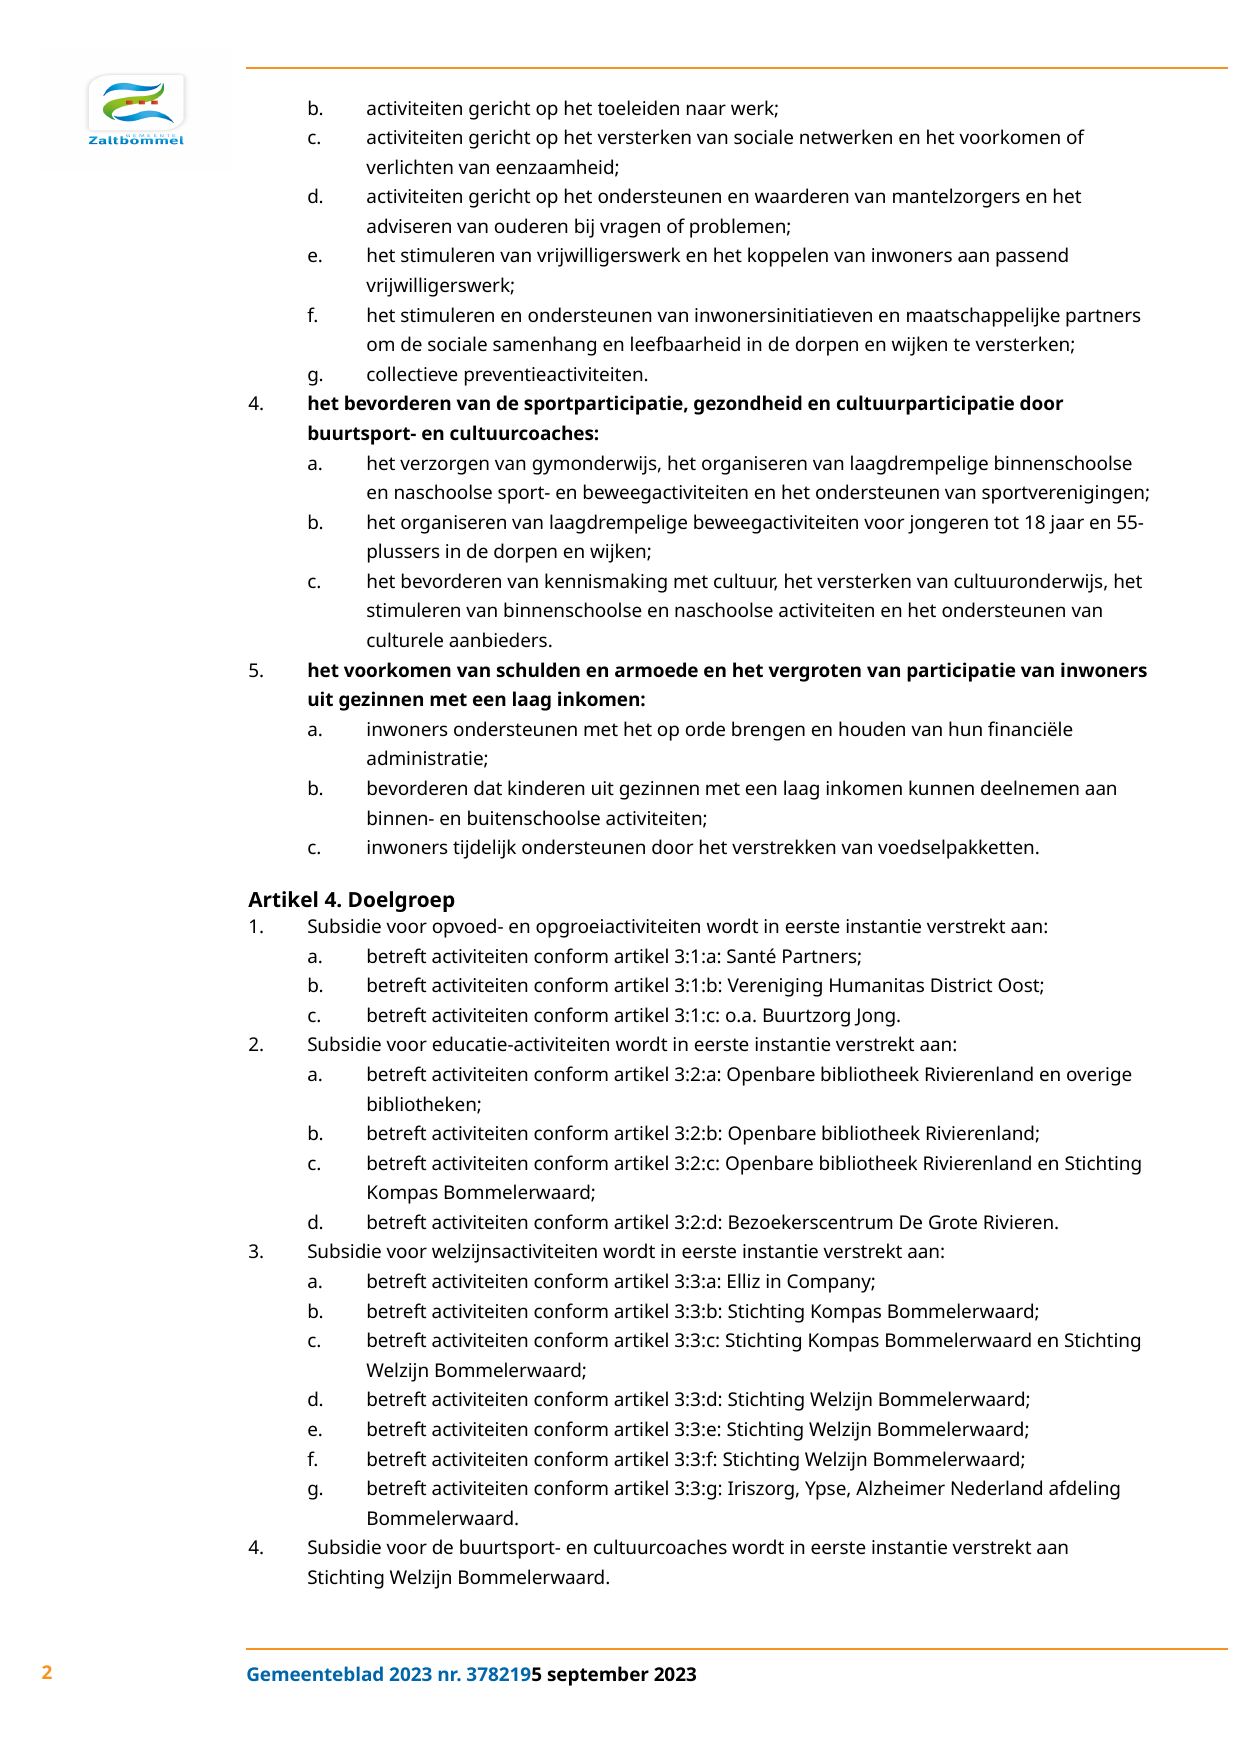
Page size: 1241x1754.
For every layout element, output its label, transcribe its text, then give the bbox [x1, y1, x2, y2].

list betreft activiteiten conform artikel 3:1:a: Santé Partners; [307, 943, 1152, 968]
list Subsidie voor de buurtsport- en cultuurcoaches wordt in eerste instantie verstrekt aan Stichting Welzijn Bommelerwaard. [248, 1534, 1152, 1590]
list collectieve preventieactiviteiten. [307, 361, 1152, 387]
list activiteiten gericht op het ondersteunen en waarderen van mantelzorgers en het adviseren van ouderen bij vragen of problemen; [307, 183, 1152, 239]
list activiteiten gericht op het toeleiden naar werk; [307, 95, 1152, 121]
list bevorderen dat kinderen uit gezinnen met een laag inkomen kunnen deelnemen aan binnen- en buitenschoolse activiteiten; [307, 775, 1152, 831]
list betreft activiteiten conform artikel 3:2:d: Bezoekerscentrum De Grote Rivieren. [307, 1209, 1152, 1235]
list inwoners ondersteunen met het op orde brengen en houden van hun financiële administratie; [307, 716, 1152, 771]
list betreft activiteiten conform artikel 3:2:a: Openbare bibliotheek Rivierenland en overige bibliotheken; [307, 1061, 1152, 1116]
list betreft activiteiten conform artikel 3:3:e: Stichting Welzijn Bommelerwaard; [307, 1416, 1152, 1442]
list inwoners tijdelijk ondersteunen door het verstrekken van voedselpakketten. [307, 834, 1152, 860]
list betreft activiteiten conform artikel 3:3:f: Stichting Welzijn Bommelerwaard; [307, 1446, 1152, 1471]
text Artikel 4. Doelgroep [248, 885, 1152, 913]
list het stimuleren van vrijwilligerswerk en het koppelen van inwoners aan passend vrijwilligerswerk; [307, 243, 1152, 298]
list betreft activiteiten conform artikel 3:3:g: Iriszorg, Ypse, Alzheimer Nederland afdeling Bommelerwaard. [307, 1475, 1152, 1531]
list betreft activiteiten conform artikel 3:3:a: Elliz in Company; [307, 1268, 1152, 1294]
list betreft activiteiten conform artikel 3:2:b: Openbare bibliotheek Rivierenland; [307, 1120, 1152, 1146]
list betreft activiteiten conform artikel 3:3:b: Stichting Kompas Bommelerwaard; [307, 1298, 1152, 1323]
list het organiseren van laagdrempelige beweegactiviteiten voor jongeren tot 18 jaar en 55-plussers in de dorpen en wijken; [307, 509, 1152, 564]
list Subsidie voor welzijnsactiviteiten wordt in eerste instantie verstrekt aan: [248, 1239, 1152, 1264]
list betreft activiteiten conform artikel 3:1:b: Vereniging Humanitas District Oost; [307, 972, 1152, 998]
list Subsidie voor opvoed- en opgroeiactiviteiten wordt in eerste instantie verstrekt aan: [248, 913, 1152, 939]
list betreft activiteiten conform artikel 3:1:c: o.a. Buurtzorg Jong. [307, 1002, 1152, 1028]
list betreft activiteiten conform artikel 3:2:c: Openbare bibliotheek Rivierenland en Stichting Kompas Bommelerwaard; [307, 1150, 1152, 1205]
list activiteiten gericht op het versterken van sociale netwerken en het voorkomen of verlichten van eenzaamheid; [307, 124, 1152, 180]
list het verzorgen van gymonderwijs, het organiseren van laagdrempelige binnenschoolse en naschoolse sport- en beweegactiviteiten en het ondersteunen van sportverenigingen; [307, 450, 1152, 505]
list betreft activiteiten conform artikel 3:3:d: Stichting Welzijn Bommelerwaard; [307, 1387, 1152, 1412]
list het voorkomen van schulden en armoede en het vergroten van participatie van inwoners uit gezinnen met een laag inkomen: [248, 657, 1152, 712]
list betreft activiteiten conform artikel 3:3:c: Stichting Kompas Bommelerwaard en Stichting Welzijn Bommelerwaard; [307, 1327, 1152, 1383]
list het bevorderen van kennismaking met cultuur, het versterken van cultuuronderwijs, het stimuleren van binnenschoolse en naschoolse activiteiten en het ondersteunen van culturele aanbieders. [307, 568, 1152, 653]
list het bevorderen van de sportparticipatie, gezondheid en cultuurparticipatie door buurtsport- en cultuurcoaches: [248, 391, 1152, 446]
list het stimuleren en ondersteunen van inwonersinitiatieven en maatschappelijke partners om de sociale samenhang en leefbaarheid in de dorpen en wijken te versterken; [307, 302, 1152, 357]
picture [41, 47, 231, 172]
list Subsidie voor educatie-activiteiten wordt in eerste instantie verstrekt aan: [248, 1032, 1152, 1057]
